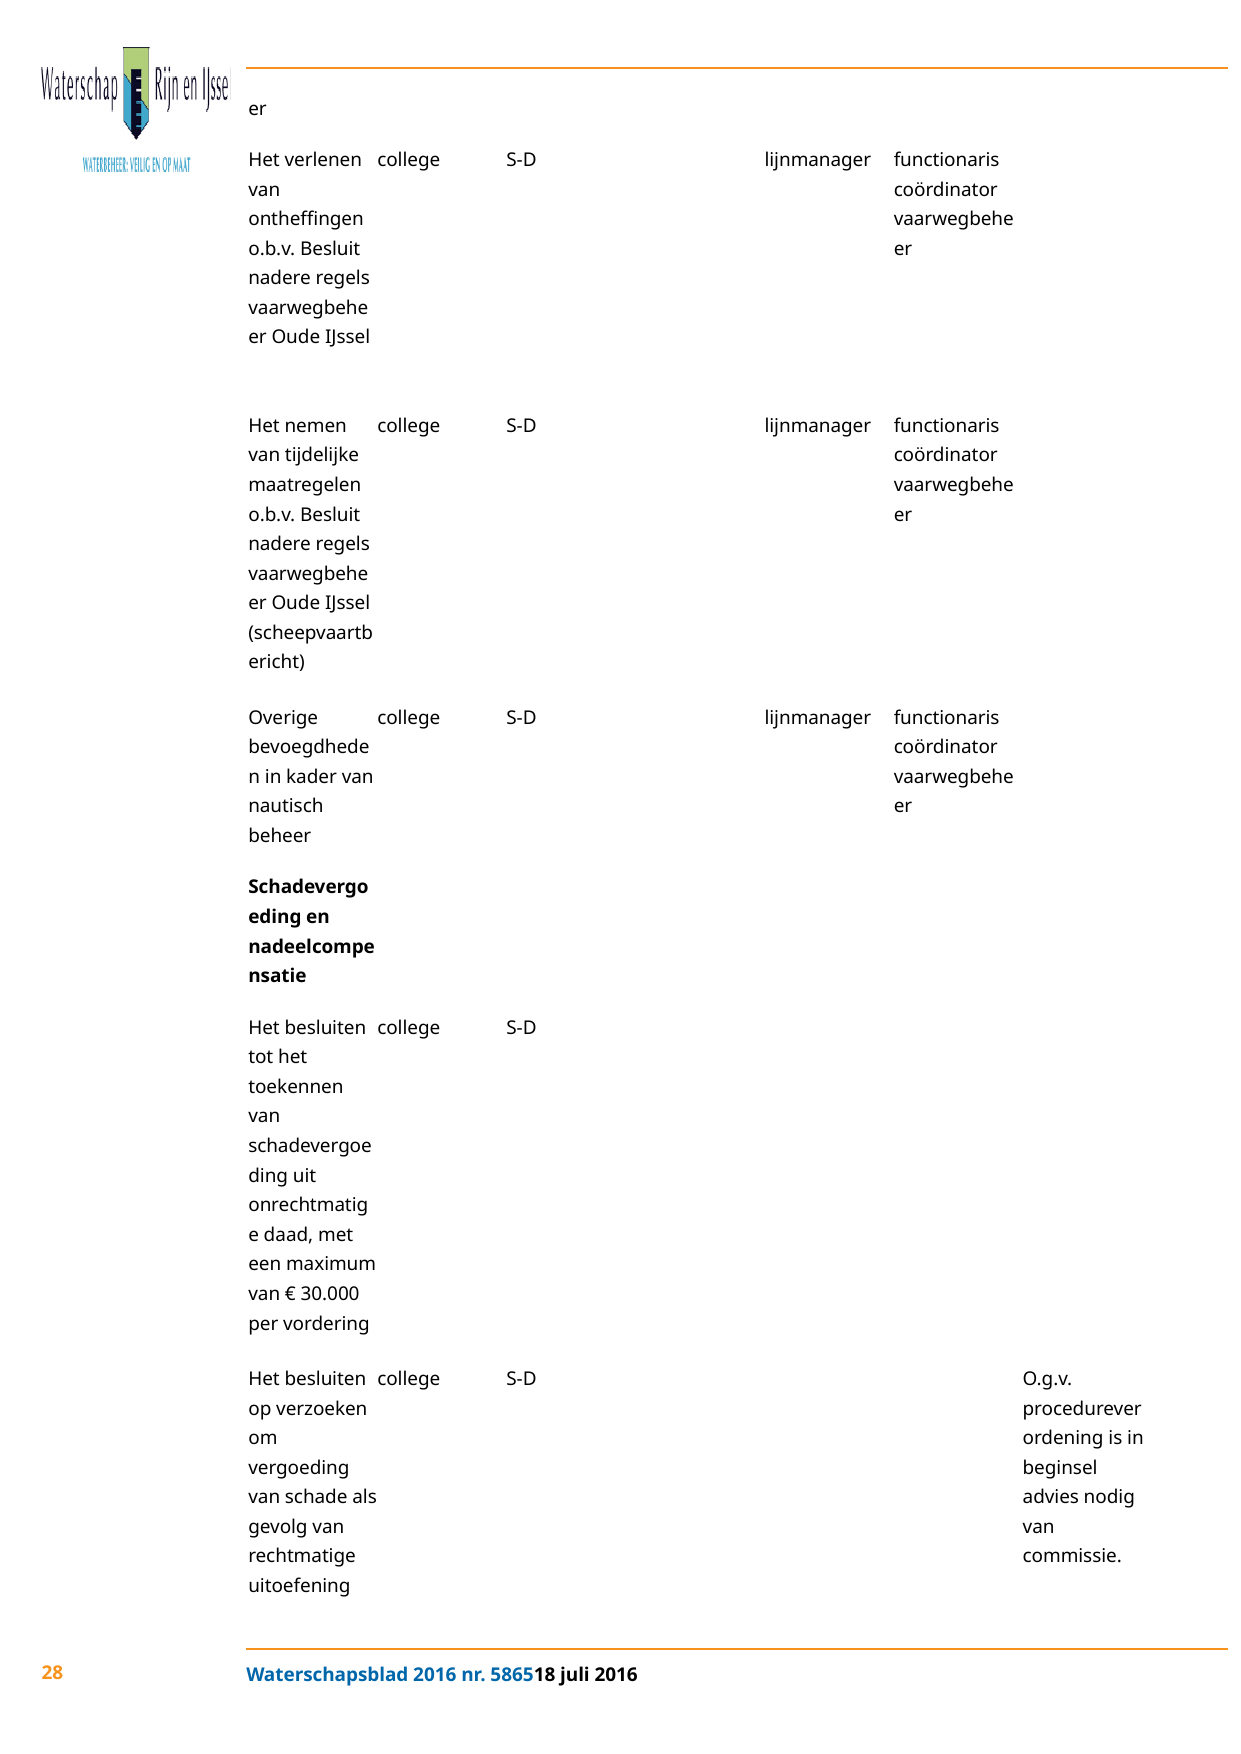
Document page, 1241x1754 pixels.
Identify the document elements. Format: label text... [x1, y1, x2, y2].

table_header Het nemen van tijdelijke maatregelen o.b.v. Besluit nadere regels vaarwegbeheer Oude IJssel (scheepvaartbericht) [248, 412, 377, 704]
table_cell [764, 848, 893, 874]
table_cell [1023, 95, 1152, 121]
table_cell [377, 848, 506, 874]
table_cell Het verlenen van ontheffingen o.b.v. Besluit nadere regels vaarwegbeheer Oude IJssel [248, 146, 377, 379]
table_cell er [248, 95, 377, 121]
table_cell O.g.v. procedureverordening is in beginsel advies nodig van commissie. [1023, 1365, 1152, 1598]
table_cell functionaris coördinator vaarwegbeheer [894, 704, 1022, 848]
table_cell [764, 874, 893, 988]
table_cell S-D [506, 1365, 635, 1598]
picture [41, 47, 231, 172]
table_cell [506, 95, 635, 121]
table_cell [1023, 146, 1152, 379]
table_cell [506, 874, 635, 988]
table_cell [635, 1014, 764, 1365]
table_cell S-D [506, 146, 635, 379]
table_cell [635, 146, 764, 379]
table_cell [894, 95, 1022, 121]
table_cell [635, 848, 764, 874]
table_cell Het besluiten tot het toekennen van schadevergoeding uit onrechtmatige daad, met een maximum van € 30.000 per vordering [248, 1014, 377, 1365]
table_cell [1023, 121, 1152, 146]
table_cell S-D [506, 704, 635, 848]
table_cell Overige bevoegdheden in kader van nautisch beheer [248, 704, 377, 848]
table_cell [894, 848, 1022, 874]
table_cell lijnmanager [764, 704, 893, 848]
table_cell [248, 121, 377, 146]
table_cell [764, 95, 893, 121]
table_cell Het besluiten op verzoeken om vergoeding van schade als gevolg van rechtmatige uitoefening [248, 1365, 377, 1598]
table_cell [377, 988, 506, 1014]
table_cell [248, 848, 377, 874]
table_cell [764, 121, 893, 146]
table_cell college [377, 1365, 506, 1598]
table_cell [635, 1365, 764, 1598]
table_cell Schadevergoeding en nadeelcompensatie [248, 874, 377, 988]
table_cell [635, 95, 764, 121]
table_cell [506, 121, 635, 146]
table_cell [635, 704, 764, 848]
table_cell [377, 95, 506, 121]
table_cell [894, 874, 1022, 988]
table_cell [894, 1365, 1022, 1598]
table_cell S-D [506, 1014, 635, 1365]
table_cell [1023, 1014, 1152, 1365]
table_cell [248, 988, 377, 1014]
table_cell lijnmanager [764, 146, 893, 379]
table_cell [377, 874, 506, 988]
table_cell [635, 121, 764, 146]
table_cell [635, 874, 764, 988]
table_cell [635, 988, 764, 1014]
table_cell [1023, 988, 1152, 1014]
table_header functionaris coördinator vaarwegbeheer [894, 412, 1022, 704]
table_cell [894, 988, 1022, 1014]
table_cell [894, 121, 1022, 146]
table_cell college [377, 146, 506, 379]
table_cell [764, 988, 893, 1014]
table_cell [764, 1014, 893, 1365]
table_cell [764, 1365, 893, 1598]
table_cell [1023, 874, 1152, 988]
table_cell [1023, 704, 1152, 848]
table_cell [506, 988, 635, 1014]
table_cell functionaris coördinator vaarwegbeheer [894, 146, 1022, 379]
table_header lijnmanager [764, 412, 893, 704]
table_cell college [377, 1014, 506, 1365]
table_cell [377, 121, 506, 146]
table_header college [377, 412, 506, 704]
table_header [635, 412, 764, 704]
table_cell [506, 848, 635, 874]
table_cell [1023, 848, 1152, 874]
table_cell [894, 1014, 1022, 1365]
table_cell college [377, 704, 506, 848]
table_header S-D [506, 412, 635, 704]
table_header [1023, 412, 1152, 704]
